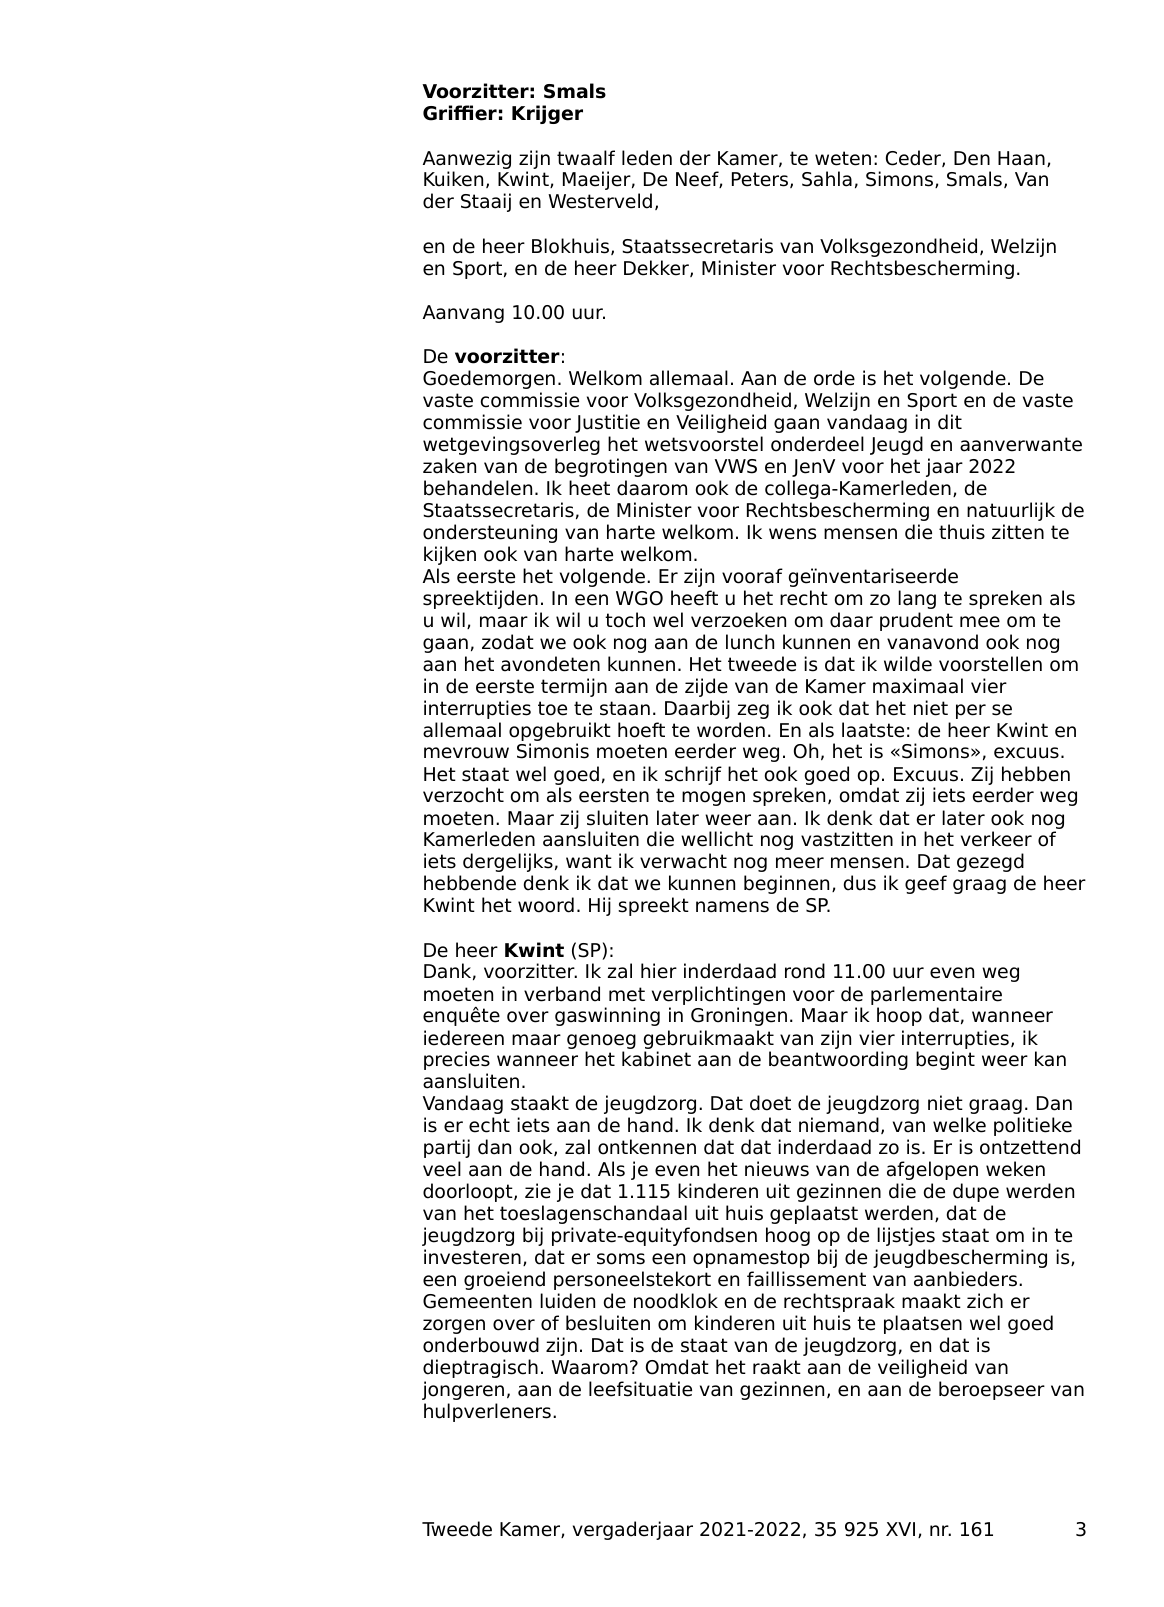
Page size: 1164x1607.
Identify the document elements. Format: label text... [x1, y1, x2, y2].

text Vandaag staakt de jeugdzorg. Dat doet de jeugdzorg niet graag. Dan is er echt iets aan de hand. Ik denk dat niemand, van welke politieke partij dan ook, zal ontkennen dat dat inderdaad zo is. Er is ontzettend veel aan de hand. Als je even het nieuws van de afgelopen weken doorloopt, zie je dat 1.115 kinderen uit gezinnen die de dupe werden van het toeslagenschandaal uit huis geplaatst werden, dat de jeugdzorg bij private-equityfondsen hoog op de lijstjes staat om in te investeren, dat er soms een opnamestop bij de jeugdbescherming is, een groeiend personeelstekort en faillissement van aanbieders. Gemeenten luiden de noodklok en de rechtspraak maakt zich er zorgen over of besluiten om kinderen uit huis te plaatsen wel goed onderbouwd zijn. Dat is de staat van de jeugdzorg, en dat is dieptragisch. Waarom? Omdat het raakt aan de veiligheid van jongeren, aan de leefsituatie van gezinnen, en aan de beroepseer van hulpverleners. [422, 1093, 1087, 1423]
text Aanwezig zijn twaalf leden der Kamer, te weten: Ceder, Den Haan, Kuiken, Kwint, Maeijer, De Neef, Peters, Sahla, Simons, Smals, Van der Staaij en Westerveld, [422, 147, 1087, 213]
text Aanvang 10.00 uur. [422, 302, 1087, 324]
text Dank, voorzitter. Ik zal hier inderdaad rond 11.00 uur even weg moeten in verband met verplichtingen voor de parlementaire enquête over gaswinning in Groningen. Maar ik hoop dat, wanneer iedereen maar genoeg gebruikmaakt van zijn vier interrupties, ik precies wanneer het kabinet aan de beantwoording begint weer kan aansluiten. [422, 961, 1087, 1093]
text Griffier: Krijger [422, 103, 1087, 125]
text Als eerste het volgende. Er zijn vooraf geïnventariseerde spreektijden. In een WGO heeft u het recht om zo lang te spreken als u wil, maar ik wil u toch wel verzoeken om daar prudent mee om te gaan, zodat we ook nog aan de lunch kunnen en vanavond ook nog aan het avondeten kunnen. Het tweede is dat ik wilde voorstellen om in de eerste termijn aan de zijde van de Kamer maximaal vier interrupties toe te staan. Daarbij zeg ik ook dat het niet per se allemaal opgebruikt hoeft te worden. En als laatste: de heer Kwint en mevrouw Simonis moeten eerder weg. Oh, het is «Simons», excuus. Het staat wel goed, en ik schrijf het ook goed op. Excuus. Zij hebben verzocht om als eersten te mogen spreken, omdat zij iets eerder weg moeten. Maar zij sluiten later weer aan. Ik denk dat er later ook nog Kamerleden aansluiten die wellicht nog vastzitten in het verkeer of iets dergelijks, want ik verwacht nog meer mensen. Dat gezegd hebbende denk ik dat we kunnen beginnen, dus ik geef graag de heer Kwint het woord. Hij spreekt namens de SP. [422, 566, 1087, 917]
text en de heer Blokhuis, Staatssecretaris van Volksgezondheid, Welzijn en Sport, en de heer Dekker, Minister voor Rechtsbescherming. [422, 236, 1087, 279]
text Voorzitter: Smals [422, 81, 1087, 103]
text De heer Kwint (SP): [422, 939, 1087, 961]
text De voorzitter: [422, 346, 1087, 368]
text Goedemorgen. Welkom allemaal. Aan de orde is het volgende. De vaste commissie voor Volksgezondheid, Welzijn en Sport en de vaste commissie voor Justitie en Veiligheid gaan vandaag in dit wetgevingsoverleg het wetsvoorstel onderdeel Jeugd en aanverwante zaken van de begrotingen van VWS en JenV voor het jaar 2022 behandelen. Ik heet daarom ook de collega-Kamerleden, de Staatssecretaris, de Minister voor Rechtsbescherming en natuurlijk de ondersteuning van harte welkom. Ik wens mensen die thuis zitten te kijken ook van harte welkom. [422, 368, 1087, 566]
